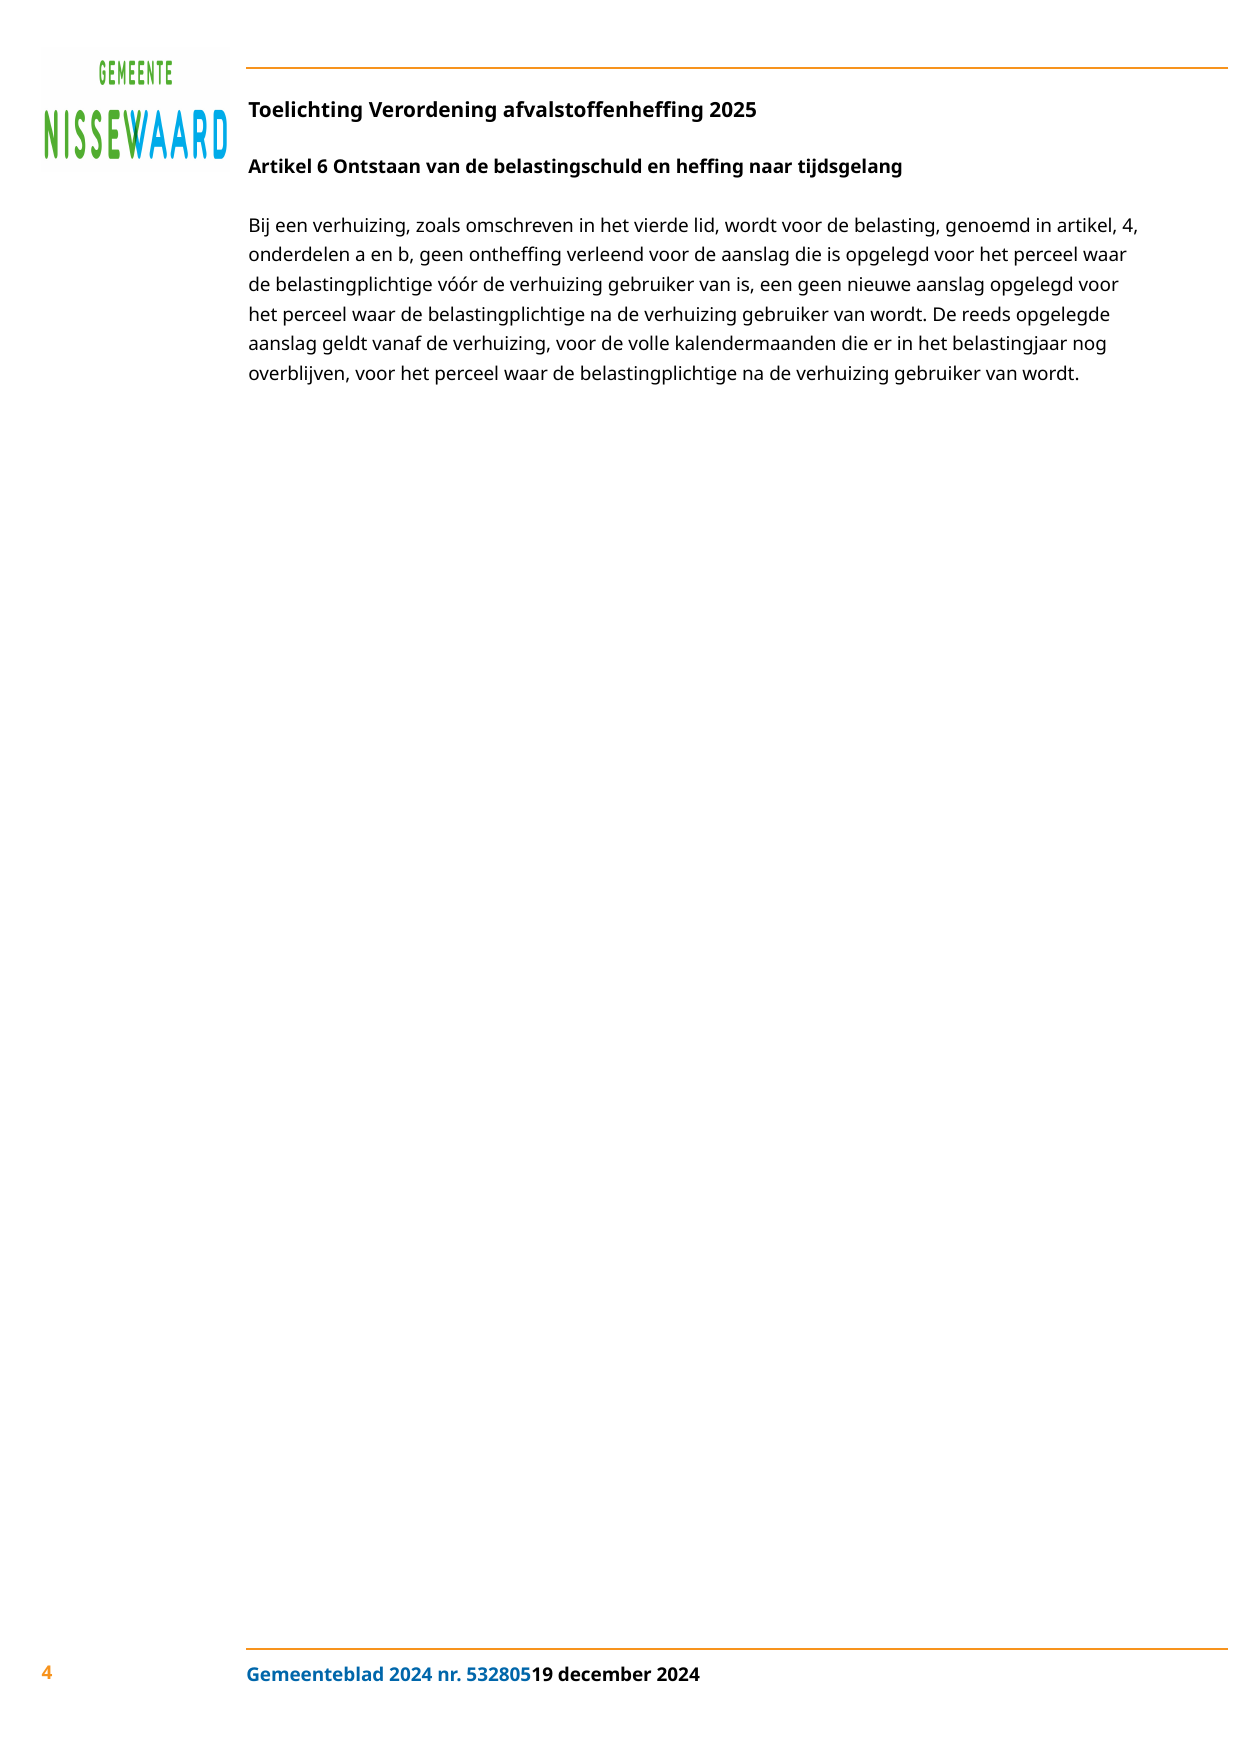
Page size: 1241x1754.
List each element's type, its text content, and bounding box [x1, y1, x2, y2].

text Bij een verhuizing, zoals omschreven in het vierde lid, wordt voor de belasting, genoemd in artikel, 4, onderdelen a en b, geen ontheffing verleend voor de aanslag die is opgelegd voor het perceel waar de belastingplichtige vóór de verhuizing gebruiker van is, een geen nieuwe aanslag opgelegd voor het perceel waar de belastingplichtige na de verhuizing gebruiker van wordt. De reeds opgelegde aanslag geldt vanaf de verhuizing, voor de volle kalendermaanden die er in het belastingjaar nog overblijven, voor het perceel waar de belastingplichtige na de verhuizing gebruiker van wordt. [248, 212, 1152, 386]
picture [41, 47, 231, 172]
text Artikel 6 Ontstaan van de belastingschuld en heffing naar tijdsgelang [248, 153, 1152, 179]
text Toelichting Verordening afvalstoffenheffing 2025 [248, 95, 1152, 123]
